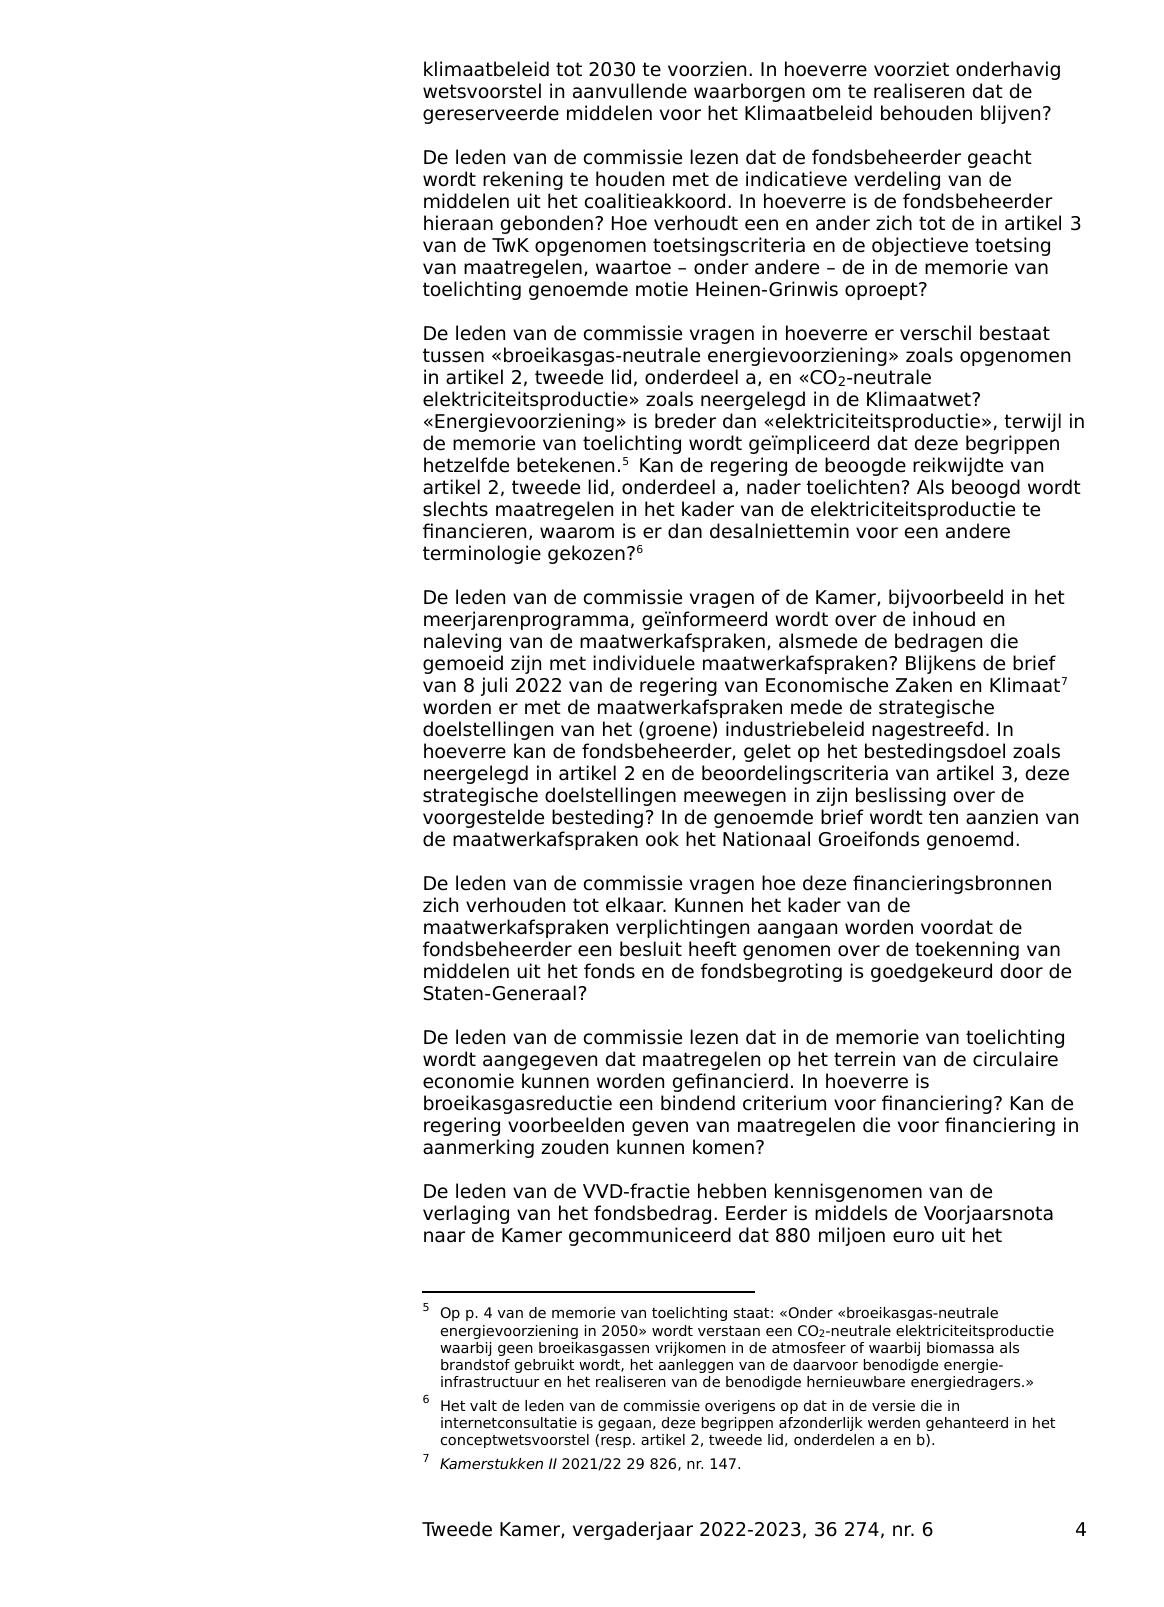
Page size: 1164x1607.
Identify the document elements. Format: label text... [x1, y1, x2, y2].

text De leden van de commissie vragen hoe deze financieringsbronnen zich verhouden tot elkaar. Kunnen het kader van de maatwerkafspraken verplichtingen aangaan worden voordat de fondsbeheerder een besluit heeft genomen over de toekenning van middelen uit het fonds en de fondsbegroting is goedgekeurd door de Staten-Generaal? [422, 873, 1087, 1005]
text De leden van de commissie vragen of de Kamer, bijvoorbeeld in het meerjarenprogramma, geïnformeerd wordt over de inhoud en naleving van de maatwerkafspraken, alsmede de bedragen die gemoeid zijn met individuele maatwerkafspraken? Blijkens de brief van 8 juli 2022 van de regering van Economische Zaken en Klimaat worden er met de maatwerkafspraken mede de strategische doelstellingen van het (groene) industriebeleid nagestreefd. In hoeverre kan de fondsbeheerder, gelet op het bestedingsdoel zoals neergelegd in artikel 2 en de beoordelingscriteria van artikel 3, deze strategische doelstellingen meewegen in zijn beslissing over de voorgestelde besteding? In de genoemde brief wordt ten aanzien van de maatwerkafspraken ook het Nationaal Groeifonds genoemd. [422, 587, 1087, 851]
text klimaatbeleid tot 2030 te voorzien. In hoeverre voorziet onderhavig wetsvoorstel in aanvullende waarborgen om te realiseren dat de gereserveerde middelen voor het Klimaatbeleid behouden blijven? [422, 59, 1087, 125]
text De leden van de commissie lezen dat de fondsbeheerder geacht wordt rekening te houden met de indicatieve verdeling van de middelen uit het coalitieakkoord. In hoeverre is de fondsbeheerder hieraan gebonden? Hoe verhoudt een en ander zich tot de in artikel 3 van de TwK opgenomen toetsingscriteria en de objectieve toetsing van maatregelen, waartoe – onder andere – de in de memorie van toelichting genoemde motie Heinen-Grinwis oproept? [422, 147, 1087, 301]
text De leden van de commissie vragen in hoeverre er verschil bestaat tussen «broeikasgas-neutrale energievoorziening» zoals opgenomen in artikel 2, tweede lid, onderdeel a, en «CO2-neutrale elektriciteitsproductie» zoals neergelegd in de Klimaatwet? «Energievoorziening» is breder dan «elektriciteitsproductie», terwijl in de memorie van toelichting wordt geïmpliceerd dat deze begrippen hetzelfde betekenen. Kan de regering de beoogde reikwijdte van artikel 2, tweede lid, onderdeel a, nader toelichten? Als beoogd wordt slechts maatregelen in het kader van de elektriciteitsproductie te financieren, waarom is er dan desalniettemin voor een andere terminologie gekozen? [422, 323, 1087, 565]
text De leden van de VVD-fractie hebben kennisgenomen van de verlaging van het fondsbedrag. Eerder is middels de Voorjaarsnota naar de Kamer gecommuniceerd dat 880 miljoen euro uit het [422, 1181, 1087, 1247]
text Kamerstukken II 2021/22 29 826, nr. 147. [422, 1452, 1087, 1474]
text Op p. 4 van de memorie van toelichting staat: «Onder «broeikasgas-neutrale energievoorziening in 2050» wordt verstaan een CO2-neutrale elektriciteitsproductie waarbij geen broeikasgassen vrijkomen in de atmosfeer of waarbij biomassa als brandstof gebruikt wordt, het aanleggen van de daarvoor benodigde energie-infrastructuur en het realiseren van de benodigde hernieuwbare energiedragers.» [422, 1301, 1087, 1391]
text Het valt de leden van de commissie overigens op dat in de versie die in internetconsultatie is gegaan, deze begrippen afzonderlijk werden gehanteerd in het conceptwetsvoorstel (resp. artikel 2, tweede lid, onderdelen a en b). [422, 1393, 1087, 1449]
text De leden van de commissie lezen dat in de memorie van toelichting wordt aangegeven dat maatregelen op het terrein van de circulaire economie kunnen worden gefinancierd. In hoeverre is broeikasgasreductie een bindend criterium voor financiering? Kan de regering voorbeelden geven van maatregelen die voor financiering in aanmerking zouden kunnen komen? [422, 1027, 1087, 1159]
